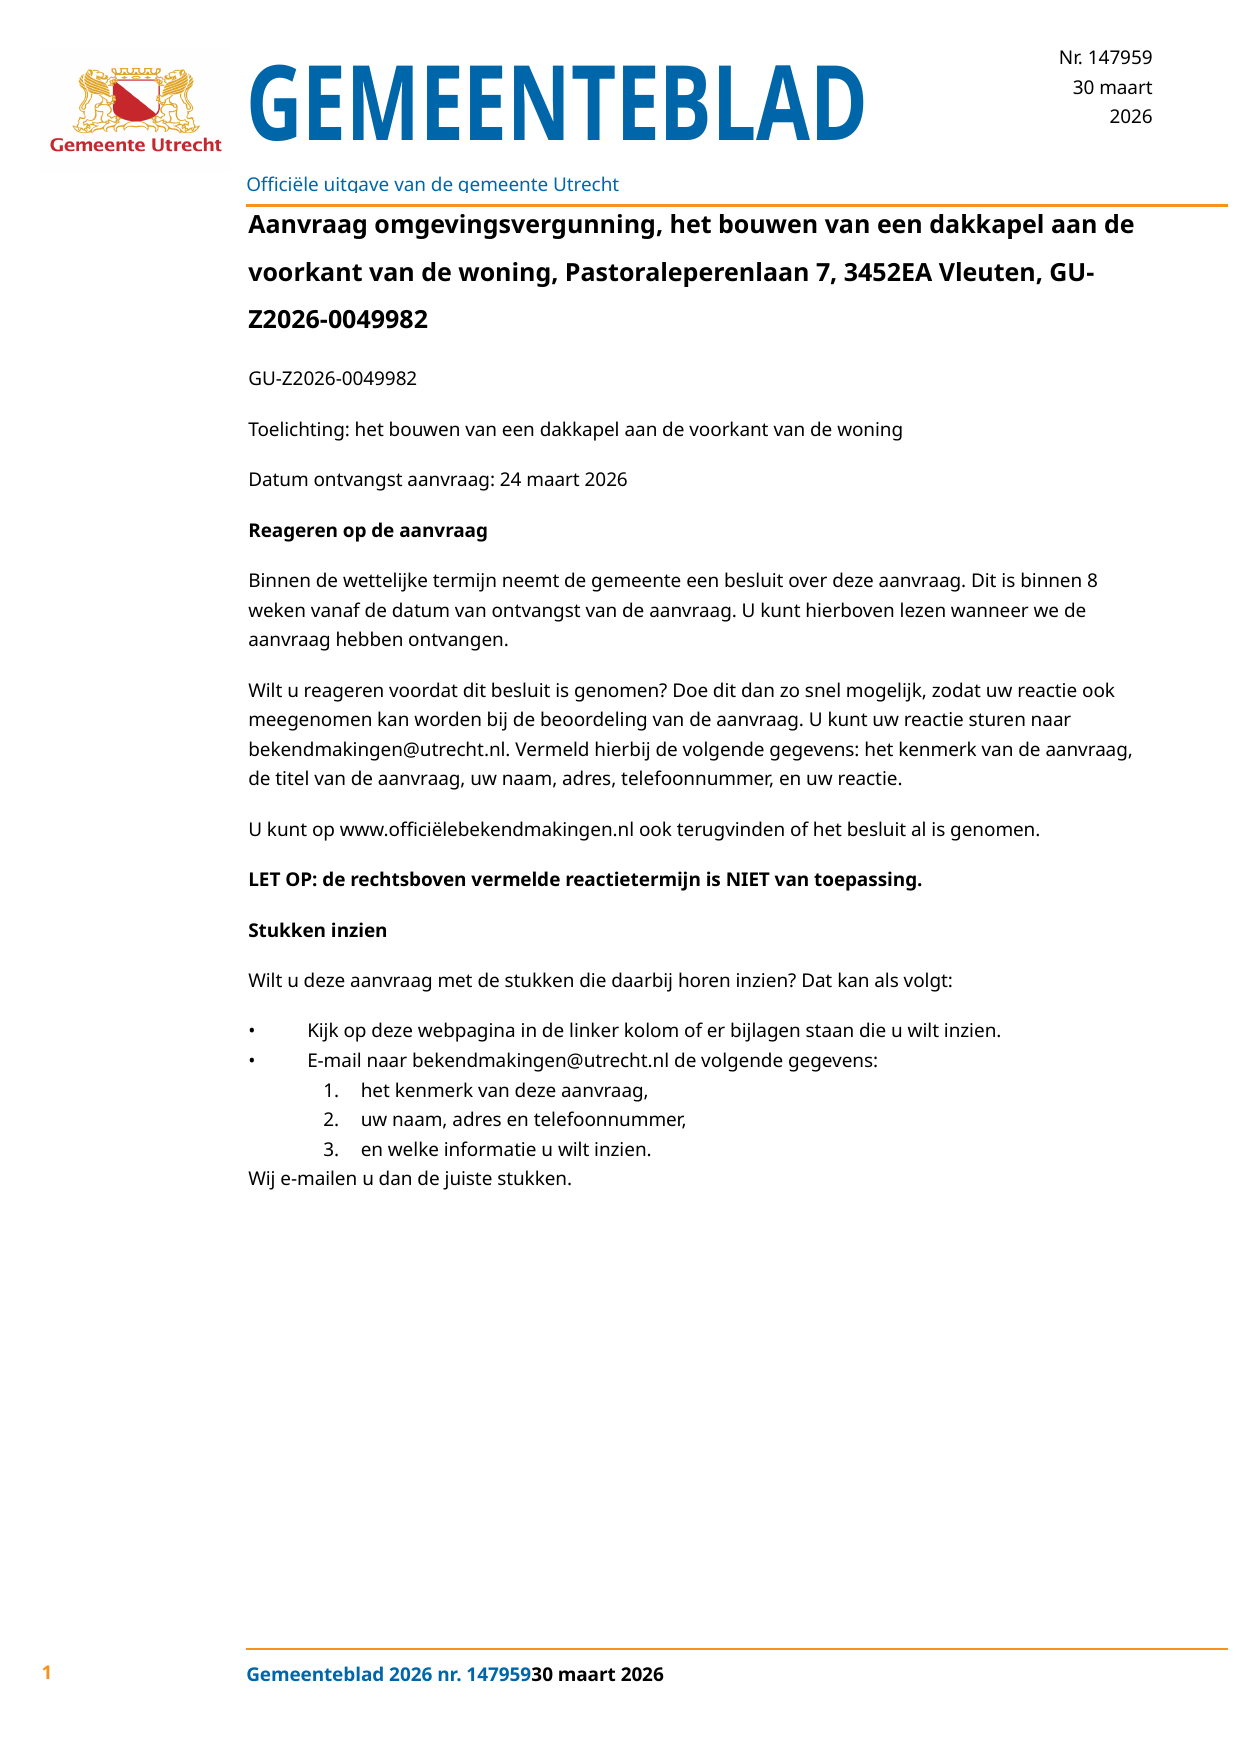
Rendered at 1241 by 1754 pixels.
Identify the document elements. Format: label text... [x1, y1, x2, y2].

picture [41, 47, 231, 172]
list Kijk op deze webpagina in de linker kolom of er bijlagen staan die u wilt inzien. [248, 1018, 1152, 1043]
list E-mail naar bekendmakingen@utrecht.nl de volgende gegevens: [248, 1047, 1152, 1073]
text Toelichting: het bouwen van een dakkapel aan de voorkant van de woning [248, 416, 1152, 442]
text U kunt op www.officiëlebekendmakingen.nl ook terugvinden of het besluit al is genomen. [248, 816, 1152, 842]
list en welke informatie u wilt inzien. [323, 1136, 1152, 1162]
text GU-Z2026-0049982 [248, 366, 1152, 391]
text Wilt u deze aanvraag met de stukken die daarbij horen inzien? Dat kan als volgt: [248, 967, 1152, 993]
text Wij e-mailen u dan de juiste stukken. [248, 1166, 1152, 1191]
text Datum ontvangst aanvraag: 24 maart 2026 [248, 466, 1152, 492]
text Aanvraag omgevingsvergunning, het bouwen van een dakkapel aan de voorkant van de woning, Pastoraleperenlaan 7, 3452EA Vleuten, GU-Z2026-0049982 [248, 207, 1152, 336]
list uw naam, adres en telefoonnummer, [323, 1106, 1152, 1132]
text Stukken inzien [248, 917, 1152, 942]
text LET OP: de rechtsboven vermelde reactietermijn is NIET van toepassing. [248, 866, 1152, 892]
text Reageren op de aanvraag [248, 517, 1152, 542]
text Wilt u reageren voordat dit besluit is genomen? Doe dit dan zo snel mogelijk, zodat uw reactie ook meegenomen kan worden bij de beoordeling van de aanvraag. U kunt uw reactie sturen naar bekendmakingen@utrecht.nl. Vermeld hierbij de volgende gegevens: het kenmerk van de aanvraag, de titel van de aanvraag, uw naam, adres, telefoonnummer, en uw reactie. [248, 677, 1152, 791]
list het kenmerk van deze aanvraag, [323, 1077, 1152, 1102]
text Binnen de wettelijke termijn neemt de gemeente een besluit over deze aanvraag. Dit is binnen 8 weken vanaf de datum van ontvangst van de aanvraag. U kunt hierboven lezen wanneer we de aanvraag hebben ontvangen. [248, 567, 1152, 652]
